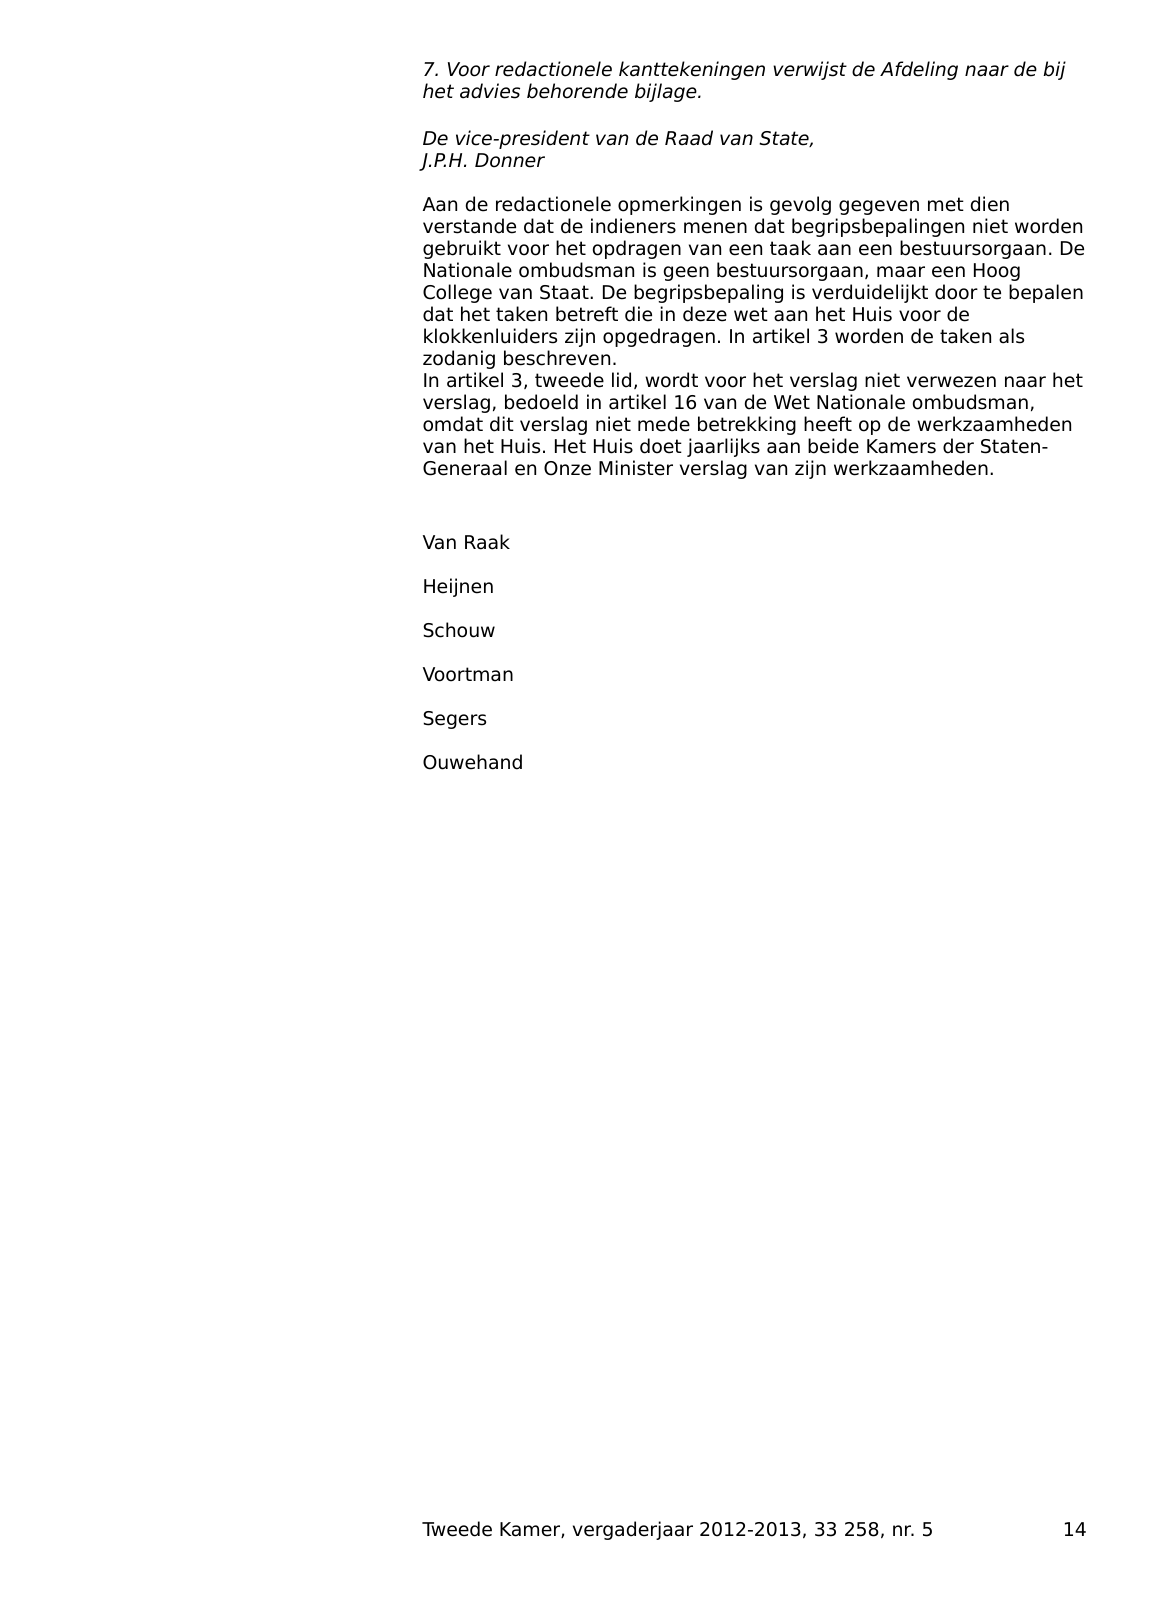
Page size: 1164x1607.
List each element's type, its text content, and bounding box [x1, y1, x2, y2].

text Van Raak Heijnen Schouw Voortman Segers Ouwehand [422, 510, 1087, 774]
text In artikel 3, tweede lid, wordt voor het verslag niet verwezen naar het verslag, bedoeld in artikel 16 van de Wet Nationale ombudsman, omdat dit verslag niet mede betrekking heeft op de werkzaamheden van het Huis. Het Huis doet jaarlijks aan beide Kamers der Staten-Generaal en Onze Minister verslag van zijn werkzaamheden. [422, 370, 1087, 480]
text De vice-president van de Raad van State, [422, 128, 1087, 150]
text Aan de redactionele opmerkingen is gevolg gegeven met dien verstande dat de indieners menen dat begripsbepalingen niet worden gebruikt voor het opdragen van een taak aan een bestuursorgaan. De Nationale ombudsman is geen bestuursorgaan, maar een Hoog College van Staat. De begripsbepaling is verduidelijkt door te bepalen dat het taken betreft die in deze wet aan het Huis voor de klokkenluiders zijn opgedragen. In artikel 3 worden de taken als zodanig beschreven. [422, 194, 1087, 370]
subtitle 7. Voor redactionele kanttekeningen verwijst de Afdeling naar de bij het advies behorende bijlage. [422, 59, 1087, 103]
text J.P.H. Donner [422, 150, 1087, 172]
